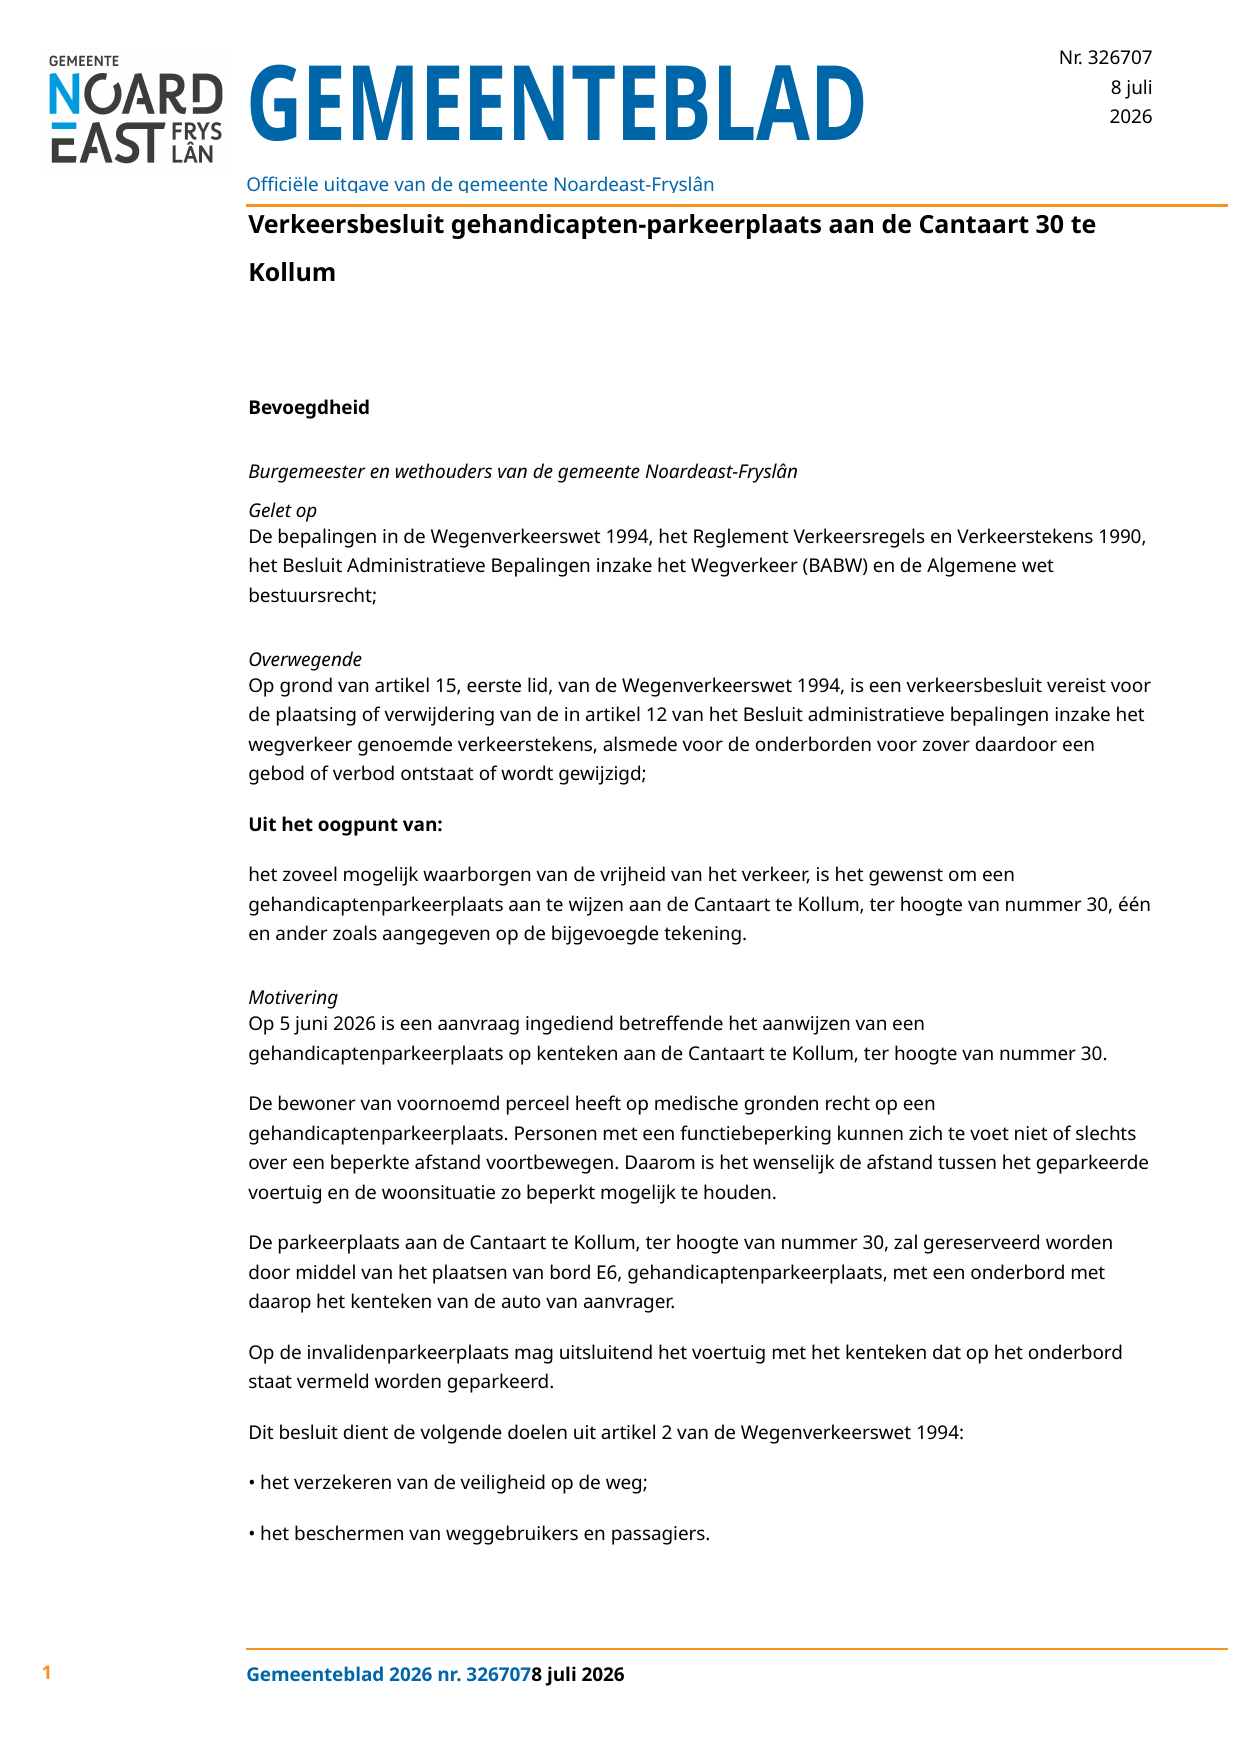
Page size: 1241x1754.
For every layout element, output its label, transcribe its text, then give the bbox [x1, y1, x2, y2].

text Motivering [248, 984, 1152, 1010]
text De bepalingen in de Wegenverkeerswet 1994, het Reglement Verkeersregels en Verkeerstekens 1990, het Besluit Administratieve Bepalingen inzake het Wegverkeer (BABW) en de Algemene wet bestuursrecht; [248, 523, 1152, 608]
text De parkeerplaats aan de Cantaart te Kollum, ter hoogte van nummer 30, zal gereserveerd worden door middel van het plaatsen van bord E6, gehandicaptenparkeerplaats, met een onderbord met daarop het kenteken van de auto van aanvrager. [248, 1229, 1152, 1314]
picture [41, 47, 231, 172]
text Dit besluit dient de volgende doelen uit artikel 2 van de Wegenverkeerswet 1994: [248, 1419, 1152, 1445]
text Op grond van artikel 15, eerste lid, van de Wegenverkeerswet 1994, is een verkeersbesluit vereist voor de plaatsing of verwijdering van de in artikel 12 van het Besluit administratieve bepalingen inzake het wegverkeer genoemde verkeerstekens, alsmede voor de onderborden voor zover daardoor een gebod of verbod ontstaat of wordt gewijzigd; [248, 672, 1152, 786]
text het zoveel mogelijk waarborgen van de vrijheid van het verkeer, is het gewenst om een gehandicaptenparkeerplaats aan te wijzen aan de Cantaart te Kollum, ter hoogte van nummer 30, één en ander zoals aangegeven op de bijgevoegde tekening. [248, 861, 1152, 946]
text • het verzekeren van de veiligheid op de weg; [248, 1469, 1152, 1495]
text Verkeersbesluit gehandicapten-parkeerplaats aan de Cantaart 30 te Kollum [248, 207, 1152, 288]
text Bevoegdheid [248, 394, 1152, 420]
text De bewoner van voornoemd perceel heeft op medische gronden recht op een gehandicaptenparkeerplaats. Personen met een functiebeperking kunnen zich te voet niet of slechts over een beperkte afstand voortbewegen. Daarom is het wenselijk de afstand tussen het geparkeerde voertuig en de woonsituatie zo beperkt mogelijk te houden. [248, 1090, 1152, 1205]
text Overwegende [248, 646, 1152, 672]
text Op de invalidenparkeerplaats mag uitsluitend het voertuig met het kenteken dat op het onderbord staat vermeld worden geparkeerd. [248, 1339, 1152, 1394]
text Uit het oogpunt van: [248, 811, 1152, 837]
text Gelet op [248, 497, 1152, 523]
text • het beschermen van weggebruikers en passagiers. [248, 1520, 1152, 1546]
text Burgemeester en wethouders van de gemeente Noardeast-Fryslân [248, 458, 1152, 484]
text Op 5 juni 2026 is een aanvraag ingediend betreffende het aanwijzen van een gehandicaptenparkeerplaats op kenteken aan de Cantaart te Kollum, ter hoogte van nummer 30. [248, 1010, 1152, 1066]
